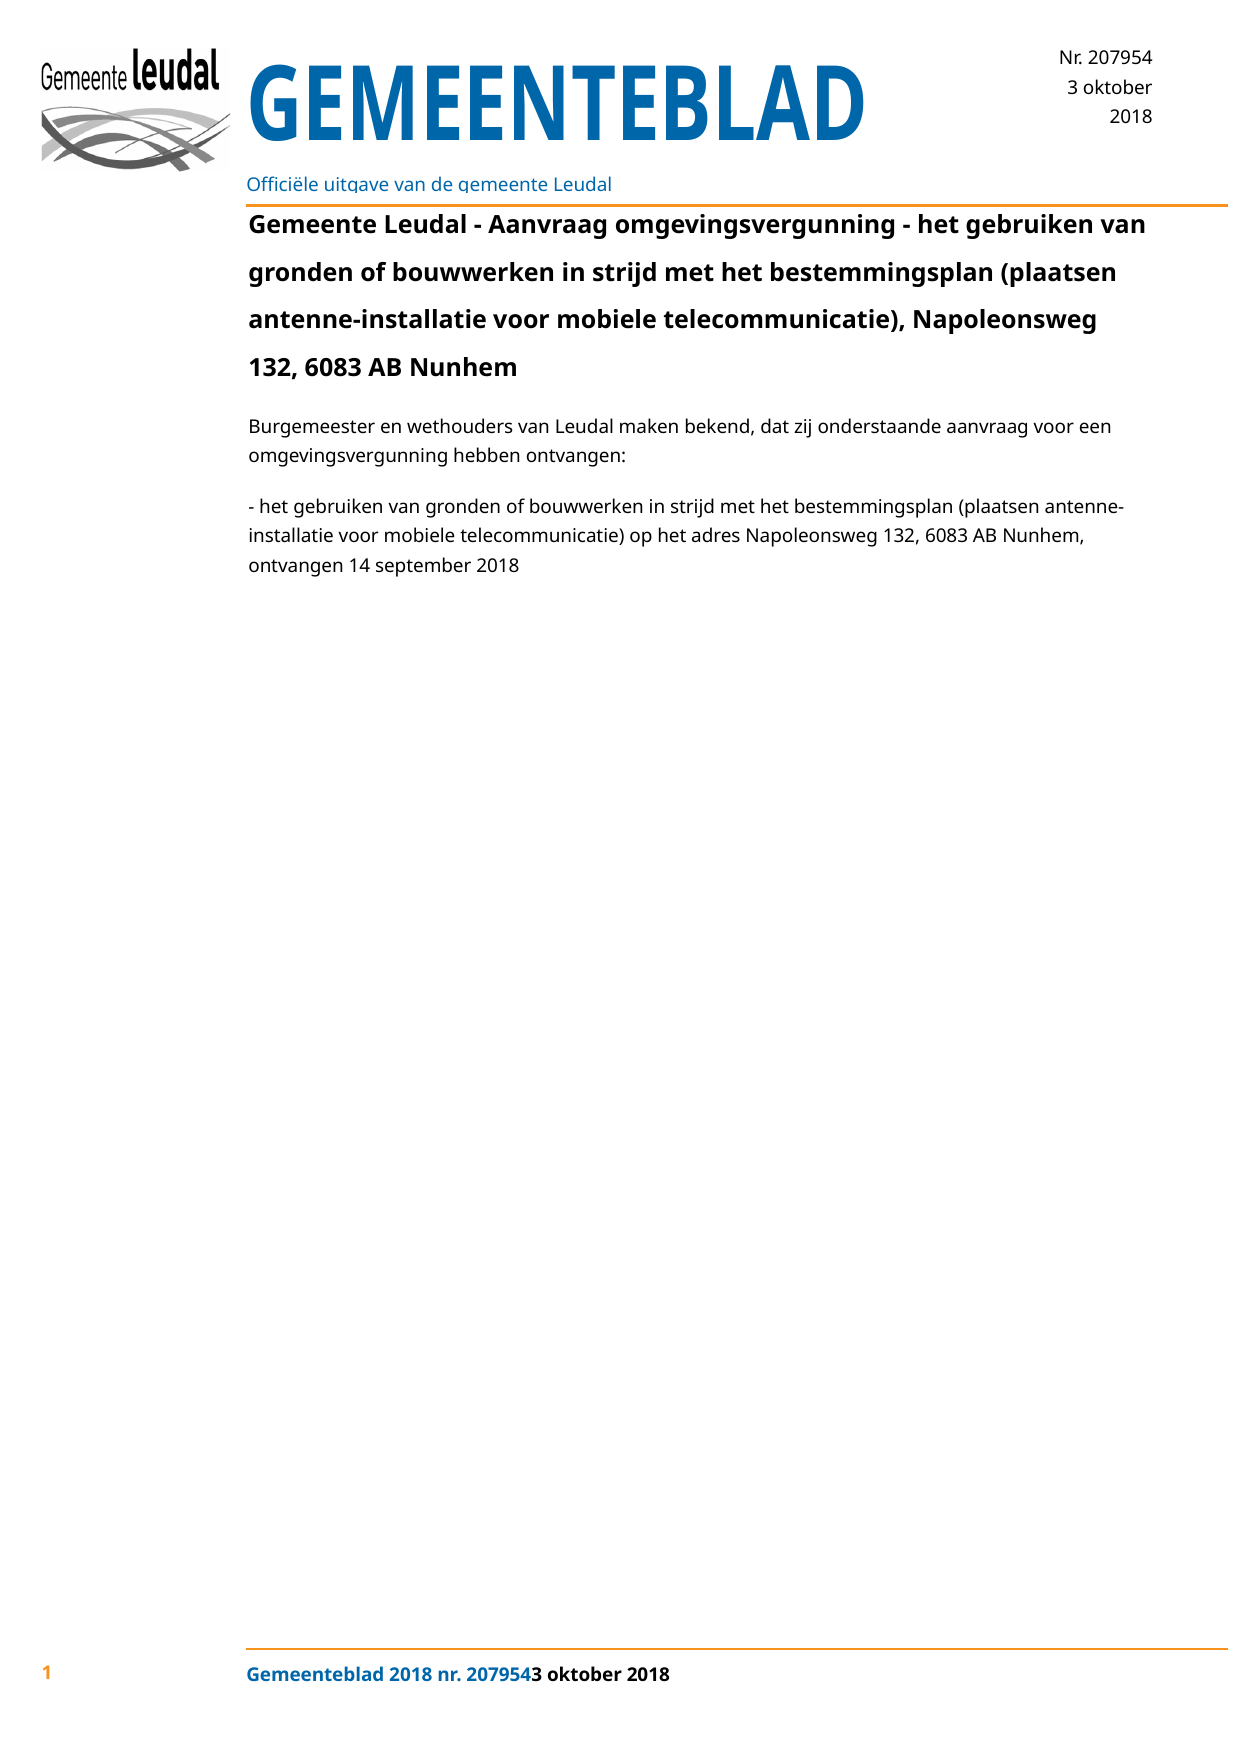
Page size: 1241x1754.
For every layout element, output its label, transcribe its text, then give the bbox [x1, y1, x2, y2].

text - het gebruiken van gronden of bouwwerken in strijd met het bestemmingsplan (plaatsen antenne-installatie voor mobiele telecommunicatie) op het adres Napoleonsweg 132, 6083 AB Nunhem, ontvangen 14 september 2018 [248, 493, 1152, 578]
text Gemeente Leudal - Aanvraag omgevingsvergunning - het gebruiken van gronden of bouwwerken in strijd met het bestemmingsplan (plaatsen antenne-installatie voor mobiele telecommunicatie), Napoleonsweg 132, 6083 AB Nunhem [248, 207, 1152, 384]
picture [41, 47, 231, 172]
text Burgemeester en wethouders van Leudal maken bekend, dat zij onderstaande aanvraag voor een omgevingsvergunning hebben ontvangen: [248, 413, 1152, 468]
